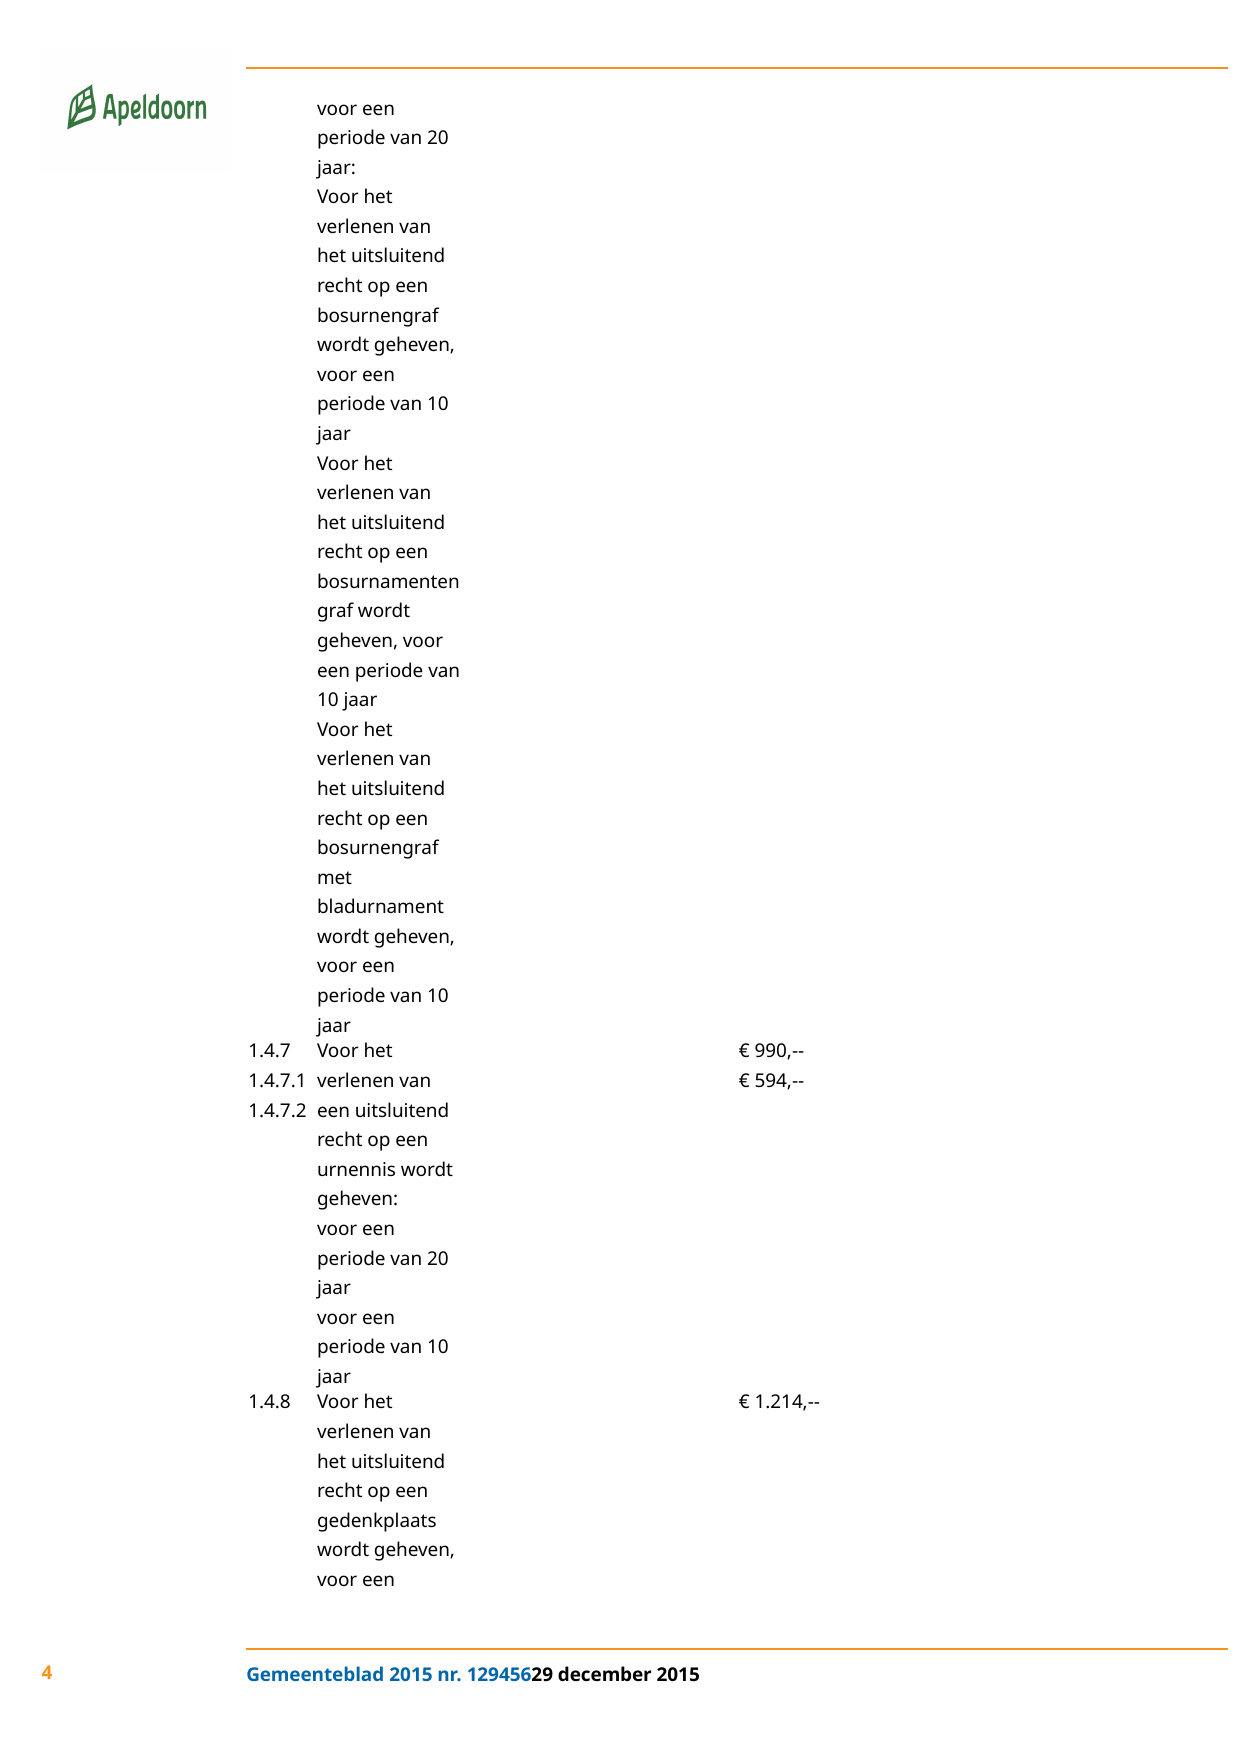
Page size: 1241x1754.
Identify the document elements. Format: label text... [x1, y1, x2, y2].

table_cell 1.4.7 1.4.7.1 1.4.7.2 [248, 1038, 317, 1389]
table_cell [945, 95, 1083, 1038]
table_cell [945, 1038, 1083, 1389]
table_cell [532, 95, 601, 1038]
table_cell [739, 95, 945, 1038]
table_cell [945, 1389, 1083, 1592]
table_cell Voor het verlenen van een uitsluitend recht op een urnennis wordt geheven: voor een periode van 20 jaar voor een periode van 10 jaar [317, 1038, 463, 1389]
table_cell € 1.214,-- [739, 1389, 945, 1592]
table_cell [464, 1038, 532, 1389]
table_cell voor een periode van 20 jaar: Voor het verlenen van het uitsluitend recht op een bosurnengraf wordt geheven, voor een periode van 10 jaar Voor het verlenen van het uitsluitend recht op een bosurnamentengraf wordt geheven, voor een periode van 10 jaar Voor het verlenen van het uitsluitend recht op een bosurnengraf met bladurnament wordt geheven, voor een periode van 10 jaar [317, 95, 463, 1038]
table_cell [464, 95, 532, 1038]
table_cell [248, 95, 317, 1038]
table_cell [601, 1389, 739, 1592]
table_cell € 990,-- € 594,-- [739, 1038, 945, 1389]
table_cell 1.4.8 [248, 1389, 317, 1592]
table_cell [601, 95, 739, 1038]
table_cell [532, 1038, 601, 1389]
table_cell [532, 1389, 601, 1592]
picture [41, 47, 231, 172]
table_cell Voor het verlenen van het uitsluitend recht op een gedenkplaats wordt geheven, voor een [317, 1389, 463, 1592]
table_cell [464, 1389, 532, 1592]
table_cell [601, 1038, 739, 1389]
